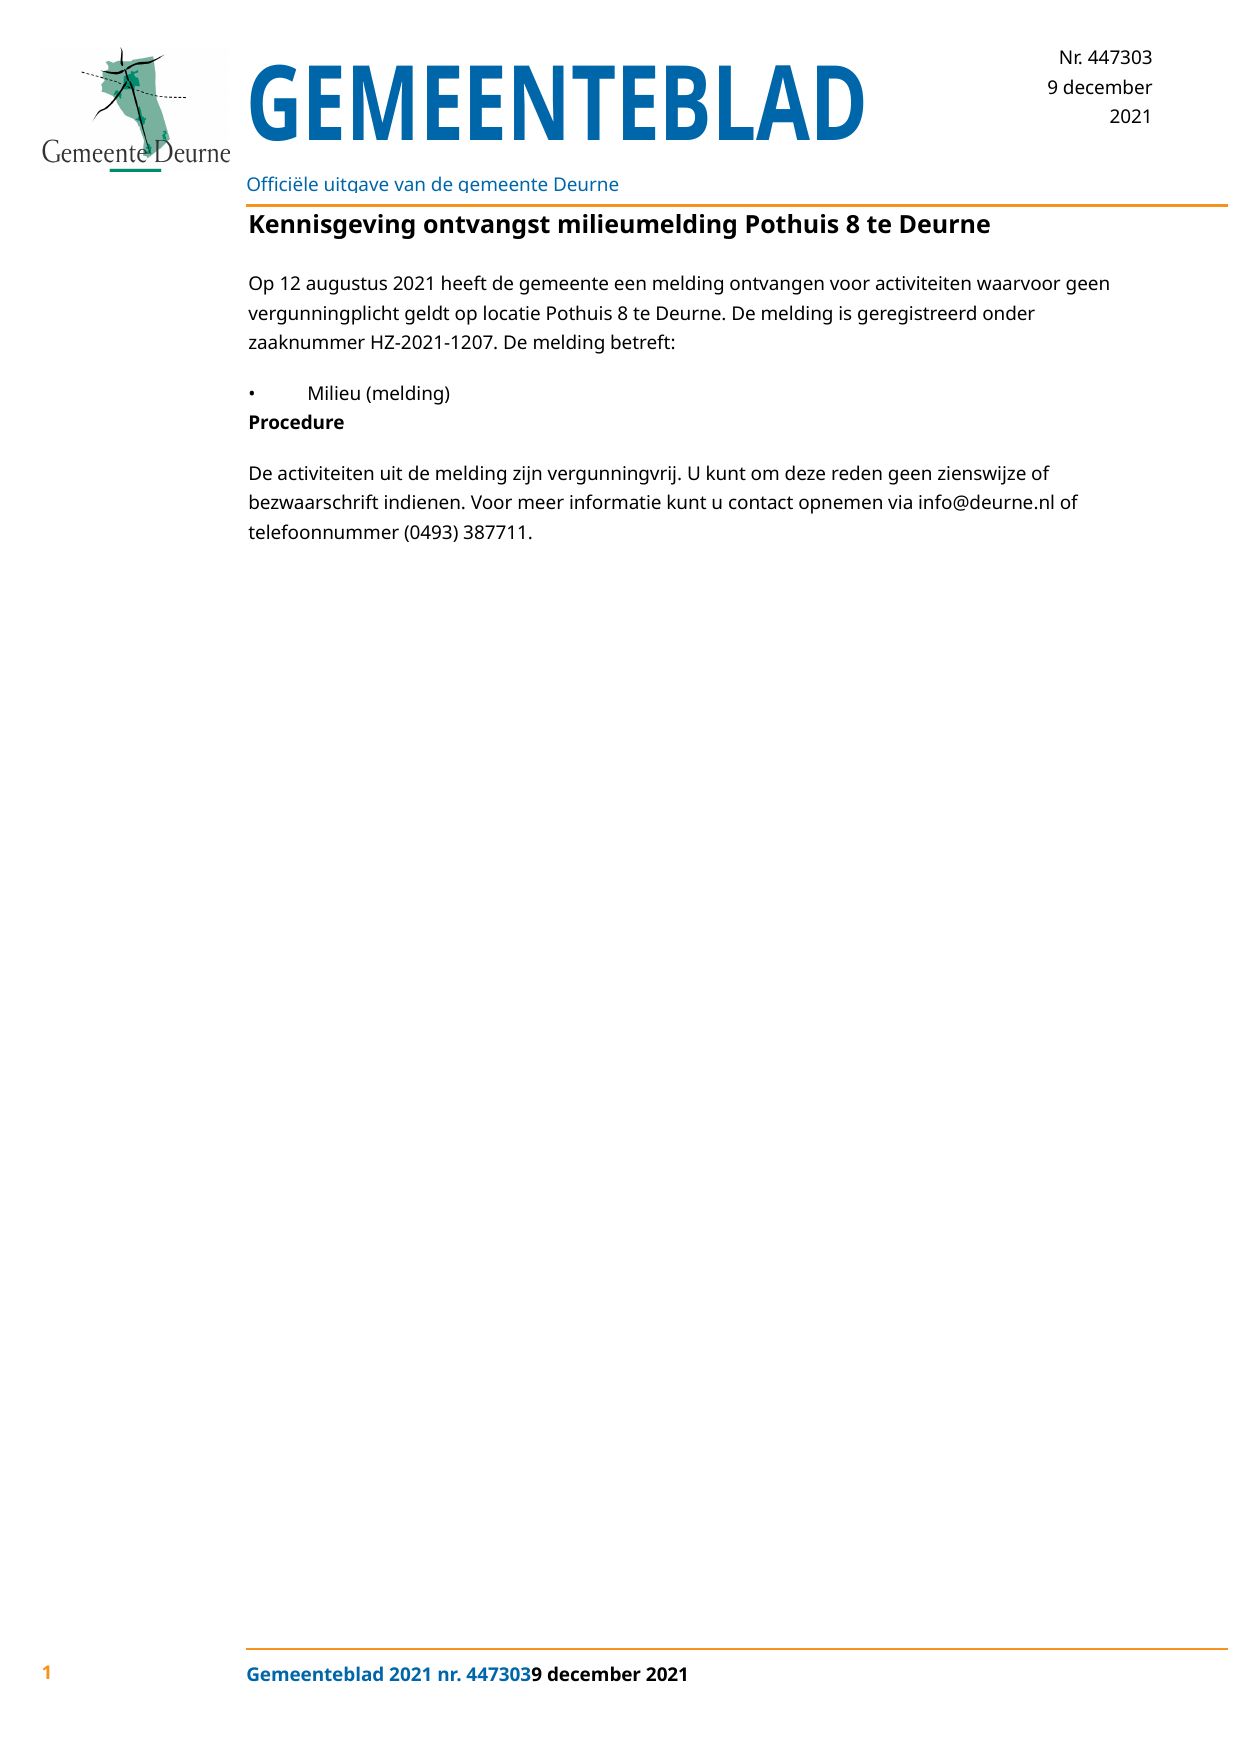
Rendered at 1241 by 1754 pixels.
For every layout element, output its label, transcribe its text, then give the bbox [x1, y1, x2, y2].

list Milieu (melding) [248, 380, 1152, 406]
text Kennisgeving ontvangst milieumelding Pothuis 8 te Deurne [248, 207, 1152, 241]
text Procedure [248, 409, 1152, 435]
text De activiteiten uit de melding zijn vergunningvrij. U kunt om deze reden geen zienswijze of bezwaarschrift indienen. Voor meer informatie kunt u contact opnemen via info@deurne.nl of telefoonnummer (0493) 387711. [248, 460, 1152, 545]
text Op 12 augustus 2021 heeft de gemeente een melding ontvangen voor activiteiten waarvoor geen vergunningplicht geldt op locatie Pothuis 8 te Deurne. De melding is geregistreerd onder zaaknummer HZ-2021-1207. De melding betreft: [248, 270, 1152, 355]
picture [41, 47, 231, 172]
